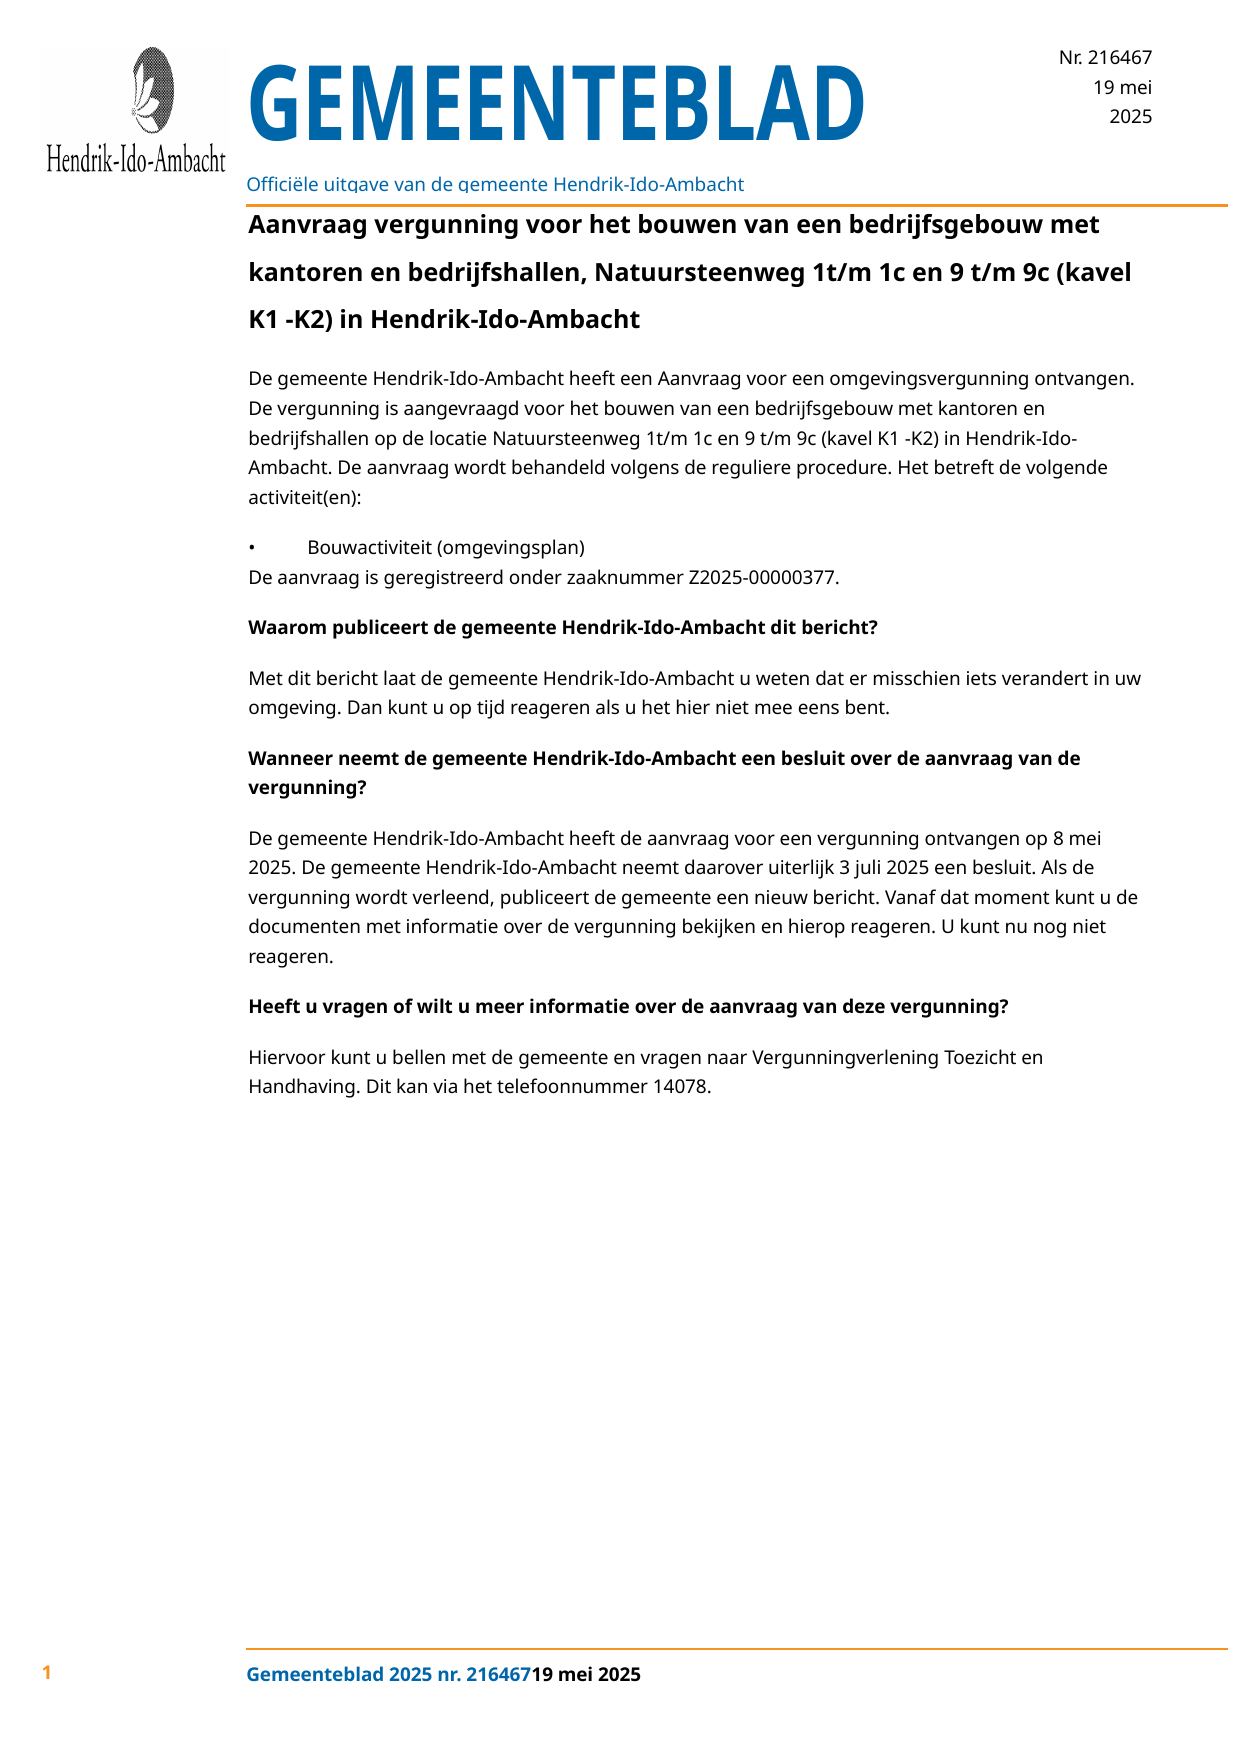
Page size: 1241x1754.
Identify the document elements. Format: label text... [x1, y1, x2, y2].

text Met dit bericht laat de gemeente Hendrik-Ido-Ambacht u weten dat er misschien iets verandert in uw omgeving. Dan kunt u op tijd reageren als u het hier niet mee eens bent. [248, 665, 1152, 720]
text Wanneer neemt de gemeente Hendrik-Ido-Ambacht een besluit over de aanvraag van de vergunning? [248, 745, 1152, 800]
text Waarom publiceert de gemeente Hendrik-Ido-Ambacht dit bericht? [248, 614, 1152, 640]
text De aanvraag is geregistreerd onder zaaknummer Z2025-00000377. [248, 564, 1152, 589]
text Hiervoor kunt u bellen met de gemeente en vragen naar Vergunningverlening Toezicht en Handhaving. Dit kan via het telefoonnummer 14078. [248, 1044, 1152, 1099]
text Aanvraag vergunning voor het bouwen van een bedrijfsgebouw met kantoren en bedrijfshallen, Natuursteenweg 1t/m 1c en 9 t/m 9c (kavel K1 -K2) in Hendrik-Ido-Ambacht [248, 207, 1152, 336]
picture [41, 47, 231, 172]
text De gemeente Hendrik-Ido-Ambacht heeft de aanvraag voor een vergunning ontvangen op 8 mei 2025. De gemeente Hendrik-Ido-Ambacht neemt daarover uiterlijk 3 juli 2025 een besluit. Als de vergunning wordt verleend, publiceert de gemeente een nieuw bericht. Vanaf dat moment kunt u de documenten met informatie over de vergunning bekijken en hierop reageren. U kunt nu nog niet reageren. [248, 825, 1152, 969]
text De gemeente Hendrik-Ido-Ambacht heeft een Aanvraag voor een omgevingsvergunning ontvangen. De vergunning is aangevraagd voor het bouwen van een bedrijfsgebouw met kantoren en bedrijfshallen op de locatie Natuursteenweg 1t/m 1c en 9 t/m 9c (kavel K1 -K2) in Hendrik-Ido-Ambacht. De aanvraag wordt behandeld volgens de reguliere procedure. Het betreft de volgende activiteit(en): [248, 366, 1152, 509]
text Heeft u vragen of wilt u meer informatie over de aanvraag van deze vergunning? [248, 993, 1152, 1019]
list Bouwactiviteit (omgevingsplan) [248, 534, 1152, 560]
